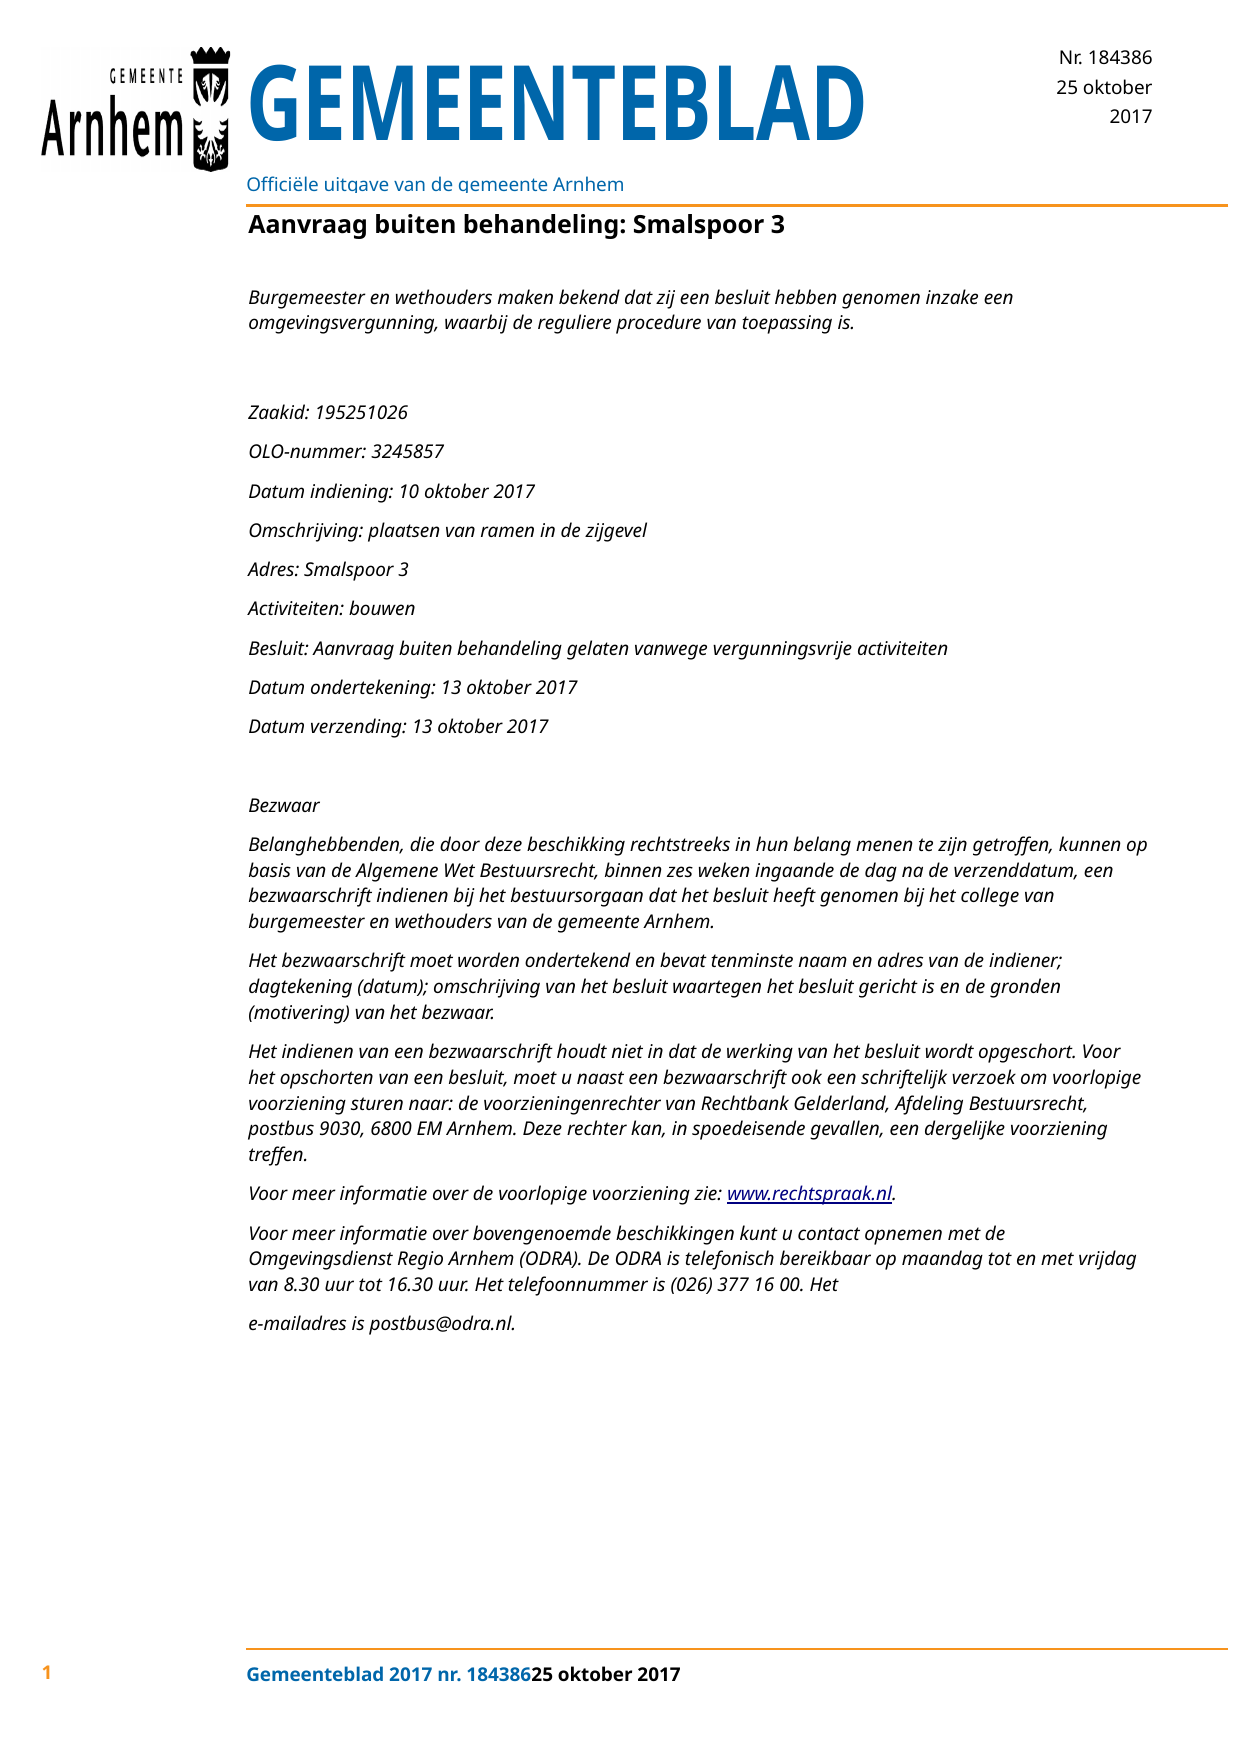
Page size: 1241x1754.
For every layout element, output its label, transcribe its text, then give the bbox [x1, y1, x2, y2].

text Datum verzending: 13 oktober 2017 [248, 713, 1152, 739]
text e-mailadres is postbus@odra.nl. [248, 1311, 1152, 1336]
text Datum indiening: 10 oktober 2017 [248, 478, 1152, 503]
text Het bezwaarschrift moet worden ondertekend en bevat tenminste naam en adres van de indiener; dagtekening (datum); omschrijving van het besluit waartegen het besluit gericht is en de gronden (motivering) van het bezwaar. [248, 948, 1152, 1025]
text Omschrijving: plaatsen van ramen in de zijgevel [248, 517, 1152, 543]
text Het indienen van een bezwaarschrift houdt niet in dat de werking van het besluit wordt opgeschort. Voor het opschorten van een besluit, moet u naast een bezwaarschrift ook een schriftelijk verzoek om voorlopige voorziening sturen naar: de voorzieningenrechter van Rechtbank Gelderland, Afdeling Bestuursrecht, postbus 9030, 6800 EM Arnhem. Deze rechter kan, in spoedeisende gevallen, een dergelijke voorziening treffen. [248, 1038, 1152, 1167]
text Burgemeester en wethouders maken bekend dat zij een besluit hebben genomen inzake een omgevingsvergunning, waarbij de reguliere procedure van toepassing is. [248, 284, 1152, 335]
text Activiteiten: bouwen [248, 596, 1152, 621]
text Adres: Smalspoor 3 [248, 556, 1152, 582]
text OLO-nummer: 3245857 [248, 438, 1152, 464]
text Besluit: Aanvraag buiten behandeling gelaten vanwege vergunningsvrije activiteiten [248, 635, 1152, 661]
text Voor meer informatie over de voorlopige voorziening zie: www.rechtspraak.nl. [248, 1181, 1152, 1206]
text Voor meer informatie over bovengenoemde beschikkingen kunt u contact opnemen met de Omgevingsdienst Regio Arnhem (ODRA). De ODRA is telefonisch bereikbaar op maandag tot en met vrijdag van 8.30 uur tot 16.30 uur. Het telefoonnummer is (026) 377 16 00. Het [248, 1220, 1152, 1297]
text Aanvraag buiten behandeling: Smalspoor 3 [248, 207, 1152, 241]
text Bezwaar [248, 792, 1152, 818]
picture [41, 47, 231, 172]
text Belanghebbenden, die door deze beschikking rechtstreeks in hun belang menen te zijn getroffen, kunnen op basis van de Algemene Wet Bestuursrecht, binnen zes weken ingaande de dag na de verzenddatum, een bezwaarschrift indienen bij het bestuursorgaan dat het besluit heeft genomen bij het college van burgemeester en wethouders van de gemeente Arnhem. [248, 831, 1152, 934]
text Datum ondertekening: 13 oktober 2017 [248, 674, 1152, 700]
text Zaakid: 195251026 [248, 399, 1152, 425]
